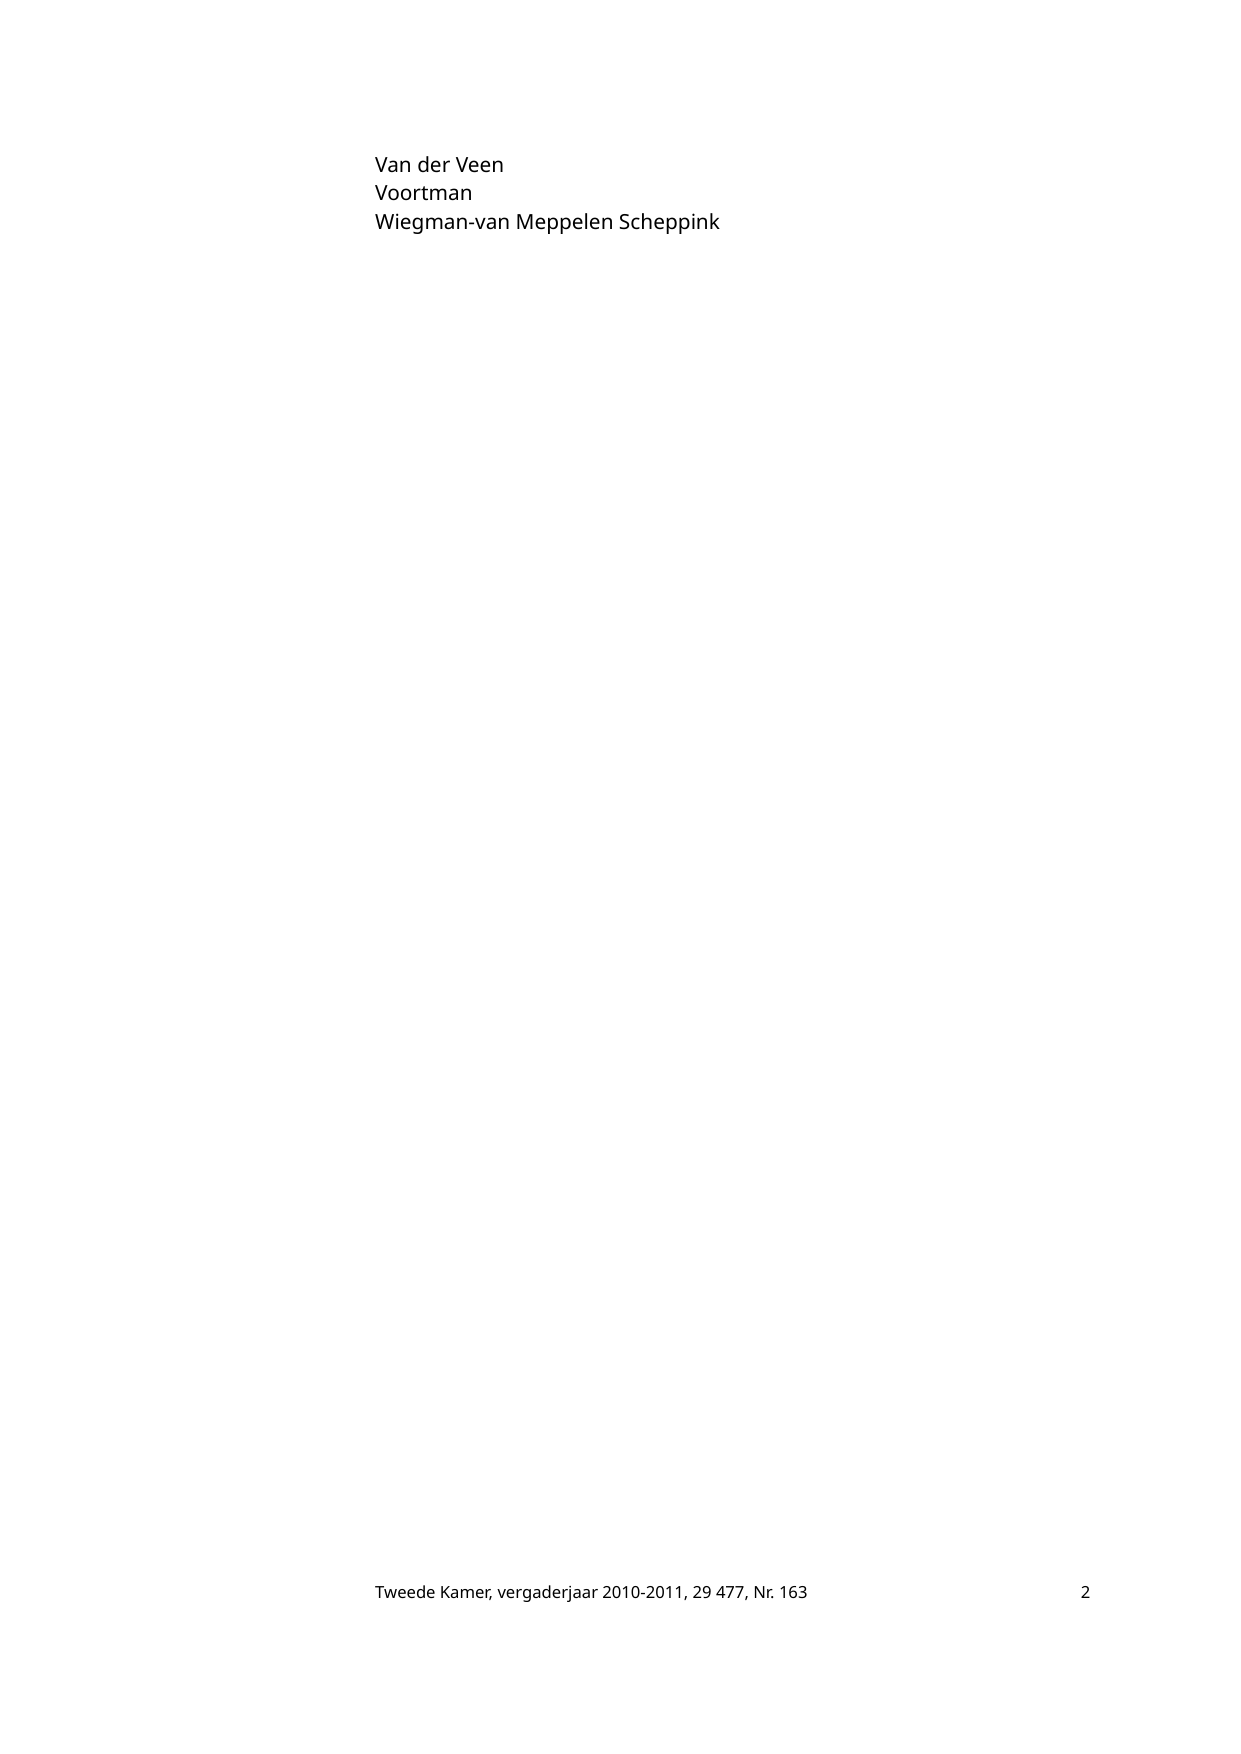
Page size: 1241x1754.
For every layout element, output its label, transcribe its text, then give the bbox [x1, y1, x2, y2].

text Van der Veen [375, 150, 1090, 178]
text Wiegman-van Meppelen Scheppink [375, 207, 1090, 235]
text Voortman [375, 178, 1090, 207]
